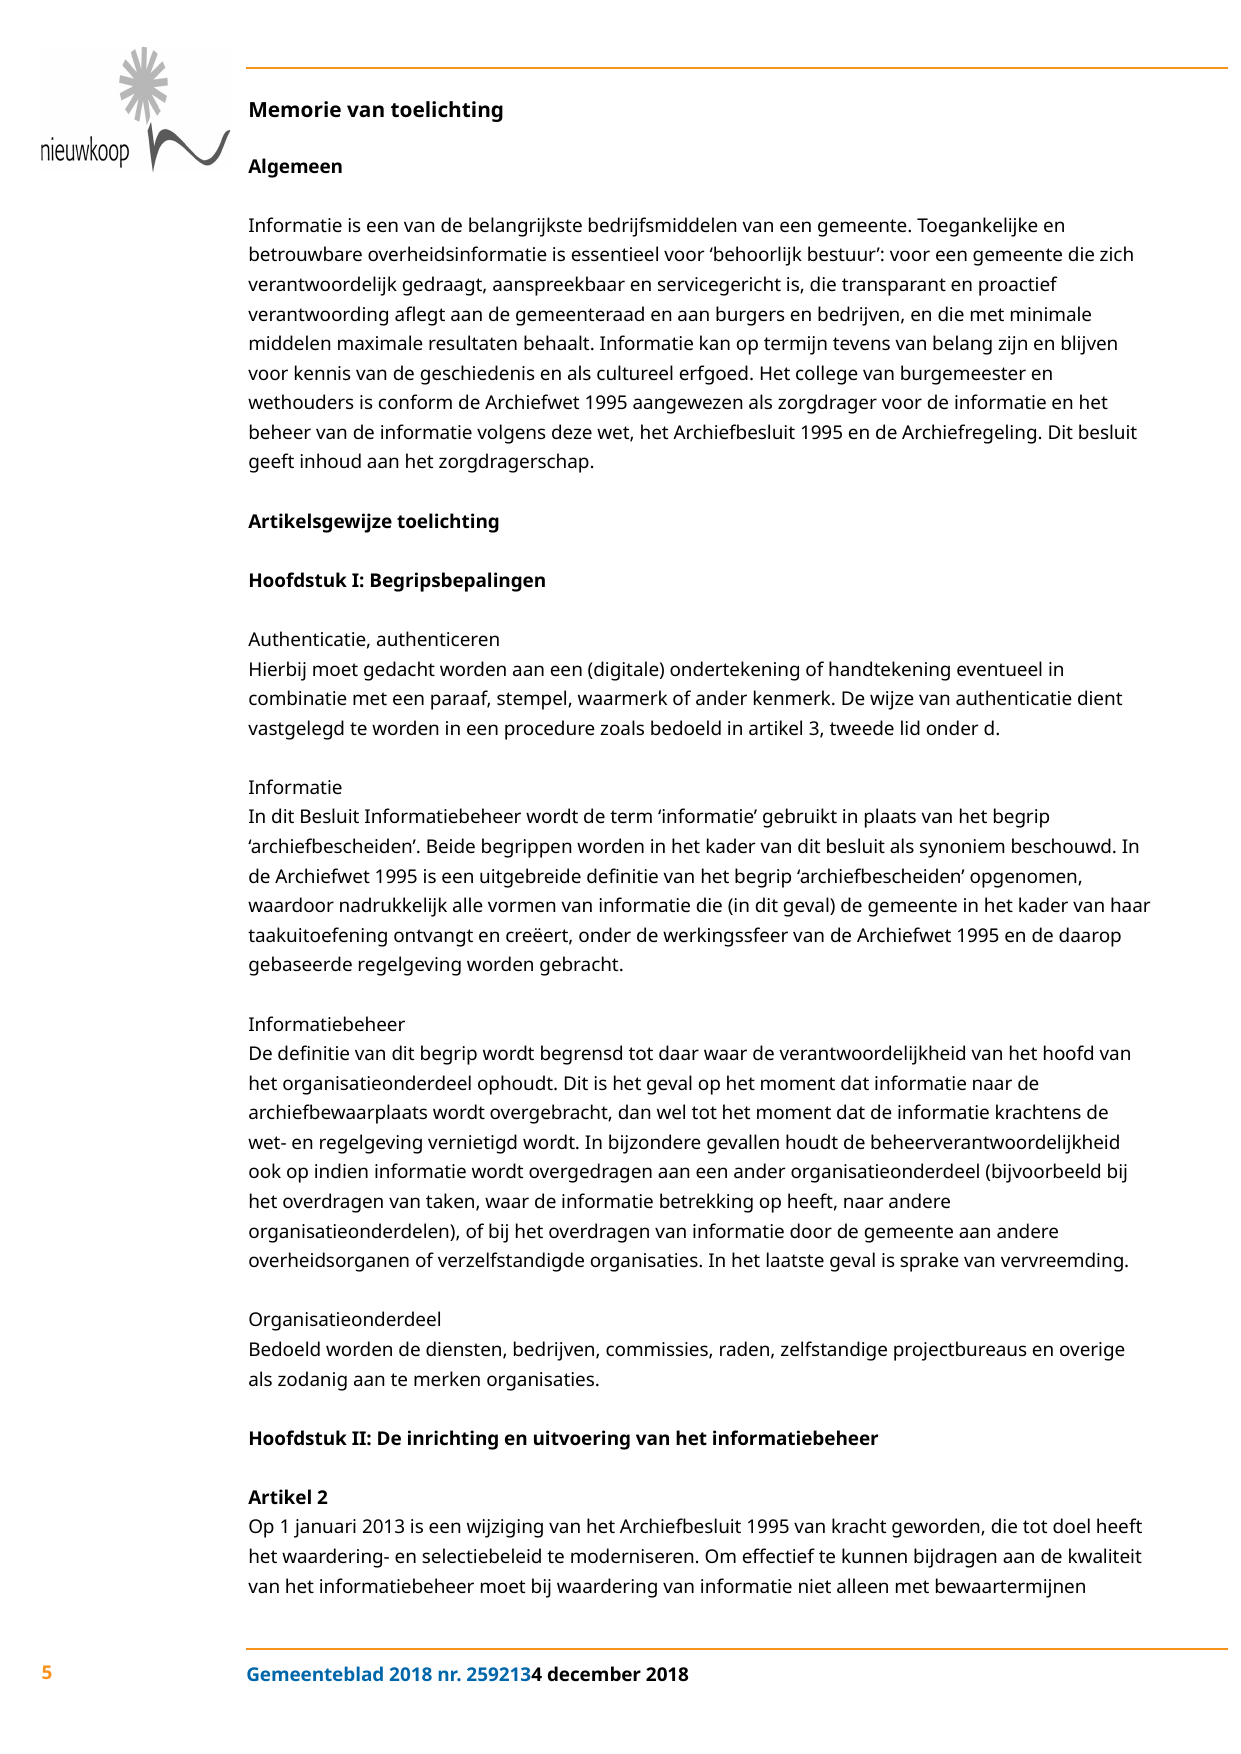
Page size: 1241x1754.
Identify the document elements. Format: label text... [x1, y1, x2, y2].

text Authenticatie, authenticeren [248, 626, 1152, 652]
text Hierbij moet gedacht worden aan een (digitale) ondertekening of handtekening eventueel in combinatie met een paraaf, stempel, waarmerk of ander kenmerk. De wijze van authenticatie dient vastgelegd te worden in een procedure zoals bedoeld in artikel 3, tweede lid onder d. [248, 656, 1152, 741]
picture [41, 47, 231, 172]
text In dit Besluit Informatiebeheer wordt de term ‘informatie’ gebruikt in plaats van het begrip ‘archiefbescheiden’. Beide begrippen worden in het kader van dit besluit als synoniem beschouwd. In de Archiefwet 1995 is een uitgebreide definitie van het begrip ‘archiefbescheiden’ opgenomen, waardoor nadrukkelijk alle vormen van informatie die (in dit geval) de gemeente in het kader van haar taakuitoefening ontvangt en creëert, onder de werkingssfeer van de Archiefwet 1995 en de daarop gebaseerde regelgeving worden gebracht. [248, 804, 1152, 977]
text Informatie is een van de belangrijkste bedrijfsmiddelen van een gemeente. Toegankelijke en betrouwbare overheidsinformatie is essentieel voor ‘behoorlijk bestuur’: voor een gemeente die zich verantwoordelijk gedraagt, aanspreekbaar en servicegericht is, die transparant en proactief verantwoording aflegt aan de gemeenteraad en aan burgers en bedrijven, en die met minimale middelen maximale resultaten behaalt. Informatie kan op termijn tevens van belang zijn en blijven voor kennis van de geschiedenis en als cultureel erfgoed. Het college van burgemeester en wethouders is conform de Archiefwet 1995 aangewezen als zorgdrager voor de informatie en het beheer van de informatie volgens deze wet, het Archiefbesluit 1995 en de Archiefregeling. Dit besluit geeft inhoud aan het zorgdragerschap. [248, 212, 1152, 474]
text Bedoeld worden de diensten, bedrijven, commissies, raden, zelfstandige projectbureaus en overige als zodanig aan te merken organisaties. [248, 1336, 1152, 1392]
text Artikelsgewijze toelichting [248, 508, 1152, 534]
text Memorie van toelichting [248, 95, 1152, 123]
text De definitie van dit begrip wordt begrensd tot daar waar de verantwoordelijkheid van het hoofd van het organisatieonderdeel ophoudt. Dit is het geval op het moment dat informatie naar de archiefbewaarplaats wordt overgebracht, dan wel tot het moment dat de informatie krachtens de wet- en regelgeving vernietigd wordt. In bijzondere gevallen houdt de beheerverantwoordelijkheid ook op indien informatie wordt overgedragen aan een ander organisatieonderdeel (bijvoorbeeld bij het overdragen van taken, waar de informatie betrekking op heeft, naar andere organisatieonderdelen), of bij het overdragen van informatie door de gemeente aan andere overheidsorganen of verzelfstandigde organisaties. In het laatste geval is sprake van vervreemding. [248, 1040, 1152, 1273]
text Artikel 2 [248, 1484, 1152, 1510]
text Op 1 januari 2013 is een wijziging van het Archiefbesluit 1995 van kracht geworden, die tot doel heeft het waardering- en selectiebeleid te moderniseren. Om effectief te kunnen bijdragen aan de kwaliteit van het informatiebeheer moet bij waardering van informatie niet alleen met bewaartermijnen [248, 1514, 1152, 1599]
text Hoofdstuk II: De inrichting en uitvoering van het informatiebeheer [248, 1425, 1152, 1451]
text Organisatieonderdeel [248, 1307, 1152, 1332]
text Hoofdstuk I: Begripsbepalingen [248, 567, 1152, 593]
text Algemeen [248, 153, 1152, 179]
text Informatie [248, 774, 1152, 800]
text Informatiebeheer [248, 1011, 1152, 1037]
